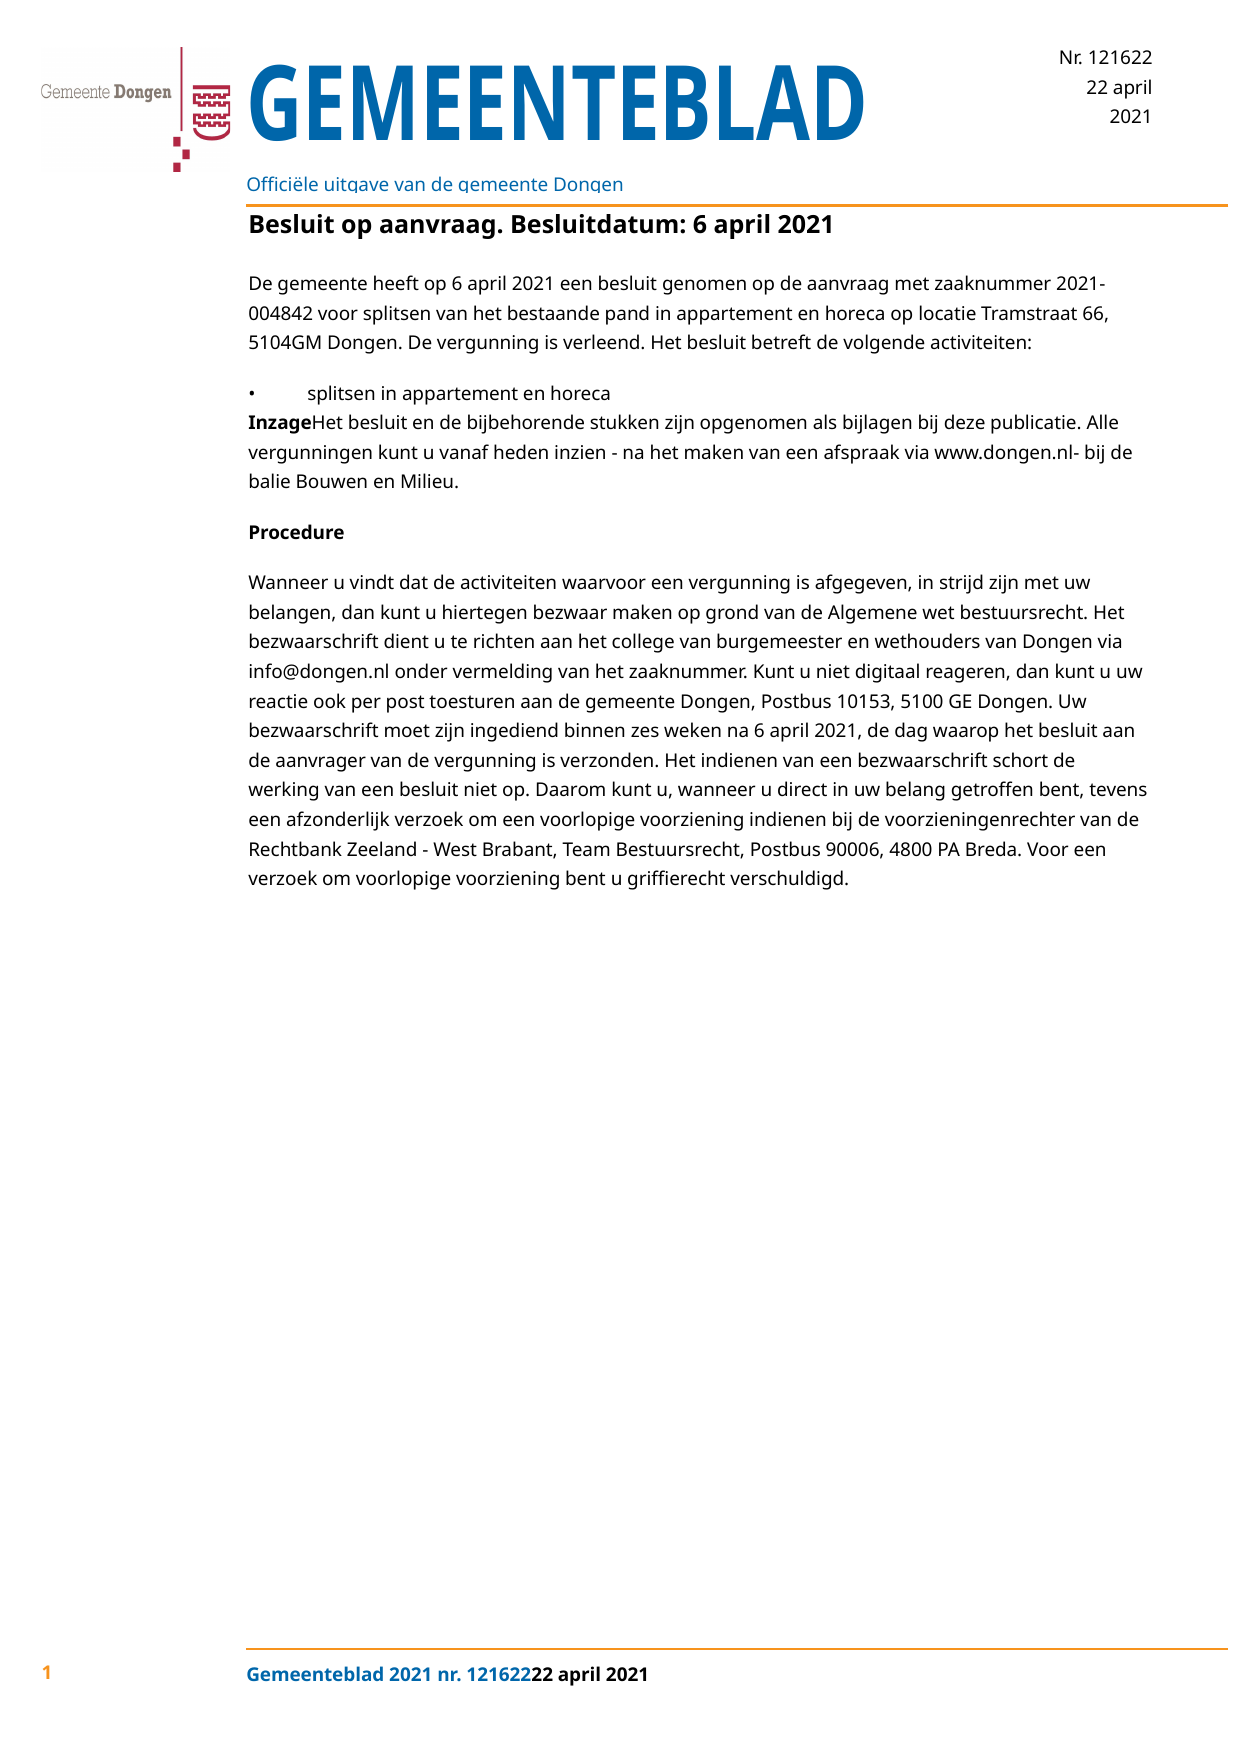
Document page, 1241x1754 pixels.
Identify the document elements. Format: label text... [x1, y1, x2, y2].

text InzageHet besluit en de bijbehorende stukken zijn opgenomen als bijlagen bij deze publicatie. Alle vergunningen kunt u vanaf heden inzien - na het maken van een afspraak via www.dongen.nl- bij de balie Bouwen en Milieu. [248, 409, 1152, 494]
text Wanneer u vindt dat de activiteiten waarvoor een vergunning is afgegeven, in strijd zijn met uw belangen, dan kunt u hiertegen bezwaar maken op grond van de Algemene wet bestuursrecht. Het bezwaarschrift dient u te richten aan het college van burgemeester en wethouders van Dongen via info@dongen.nl onder vermelding van het zaaknummer. Kunt u niet digitaal reageren, dan kunt u uw reactie ook per post toesturen aan de gemeente Dongen, Postbus 10153, 5100 GE Dongen. Uw bezwaarschrift moet zijn ingediend binnen zes weken na 6 april 2021, de dag waarop het besluit aan de aanvrager van de vergunning is verzonden. Het indienen van een bezwaarschrift schort de werking van een besluit niet op. Daarom kunt u, wanneer u direct in uw belang getroffen bent, tevens een afzonderlijk verzoek om een voorlopige voorziening indienen bij de voorzieningenrechter van de Rechtbank Zeeland - West Brabant, Team Bestuursrecht, Postbus 90006, 4800 PA Breda. Voor een verzoek om voorlopige voorziening bent u griffierecht verschuldigd. [248, 569, 1152, 891]
picture [41, 47, 231, 172]
text Procedure [248, 519, 1152, 545]
text Besluit op aanvraag. Besluitdatum: 6 april 2021 [248, 207, 1152, 241]
list splitsen in appartement en horeca [248, 380, 1152, 406]
text De gemeente heeft op 6 april 2021 een besluit genomen op de aanvraag met zaaknummer 2021-004842 voor splitsen van het bestaande pand in appartement en horeca op locatie Tramstraat 66, 5104GM Dongen. De vergunning is verleend. Het besluit betreft de volgende activiteiten: [248, 270, 1152, 355]
